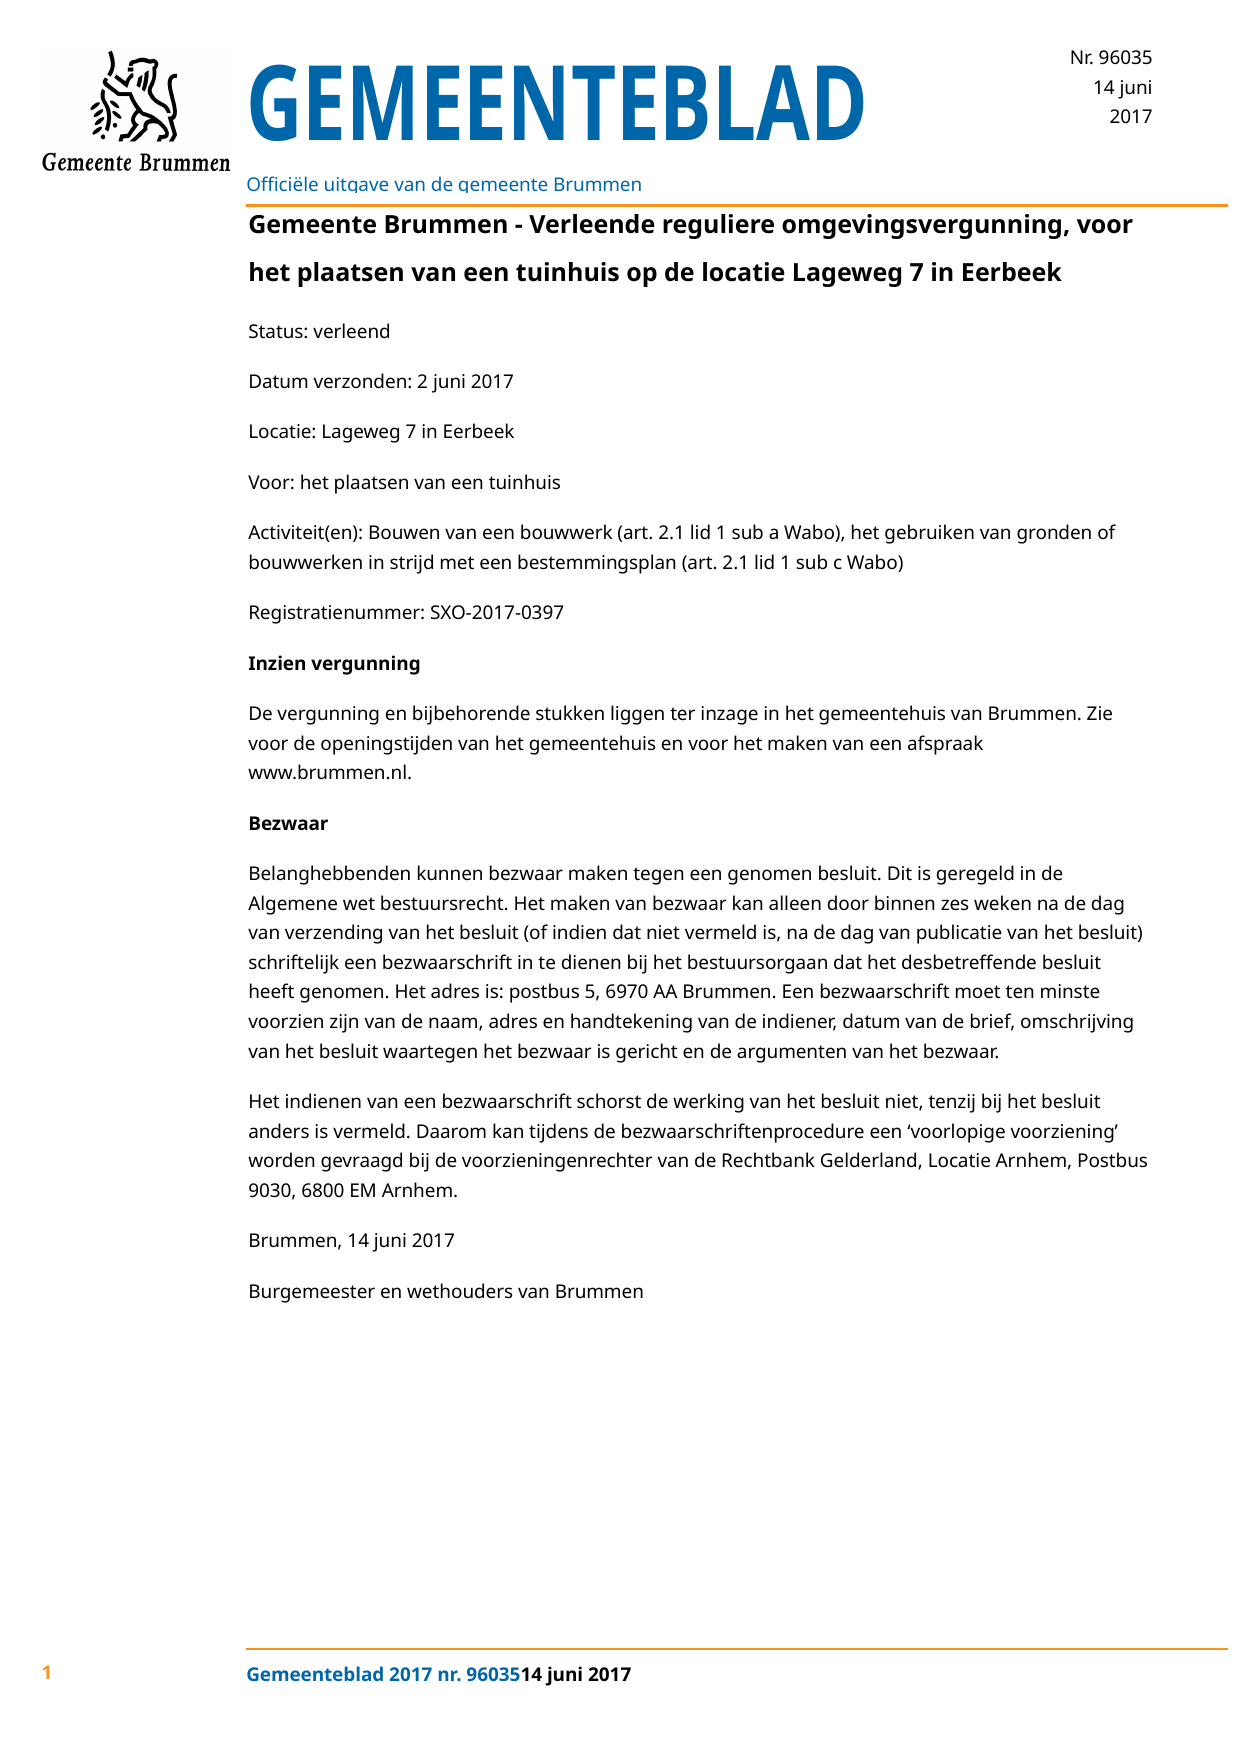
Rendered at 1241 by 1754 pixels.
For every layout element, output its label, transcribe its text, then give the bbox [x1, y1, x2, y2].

text Gemeente Brummen - Verleende reguliere omgevingsvergunning, voor het plaatsen van een tuinhuis op de locatie Lageweg 7 in Eerbeek [248, 207, 1152, 288]
text Bezwaar [248, 810, 1152, 836]
text Registratienummer: SXO-2017-0397 [248, 599, 1152, 625]
text Het indienen van een bezwaarschrift schorst de werking van het besluit niet, tenzij bij het besluit anders is vermeld. Daarom kan tijdens de bezwaarschriftenprocedure een ‘voorlopige voorziening’ worden gevraagd bij de voorzieningenrechter van de Rechtbank Gelderland, Locatie Arnhem, Postbus 9030, 6800 EM Arnhem. [248, 1088, 1152, 1203]
text Datum verzonden: 2 juni 2017 [248, 368, 1152, 394]
text Voor: het plaatsen van een tuinhuis [248, 469, 1152, 495]
picture [41, 47, 231, 172]
text Status: verleend [248, 318, 1152, 344]
text Inzien vergunning [248, 650, 1152, 676]
text Belanghebbenden kunnen bezwaar maken tegen een genomen besluit. Dit is geregeld in de Algemene wet bestuursrecht. Het maken van bezwaar kan alleen door binnen zes weken na de dag van verzending van het besluit (of indien dat niet vermeld is, na de dag van publicatie van het besluit) schriftelijk een bezwaarschrift in te dienen bij het bestuursorgaan dat het desbetreffende besluit heeft genomen. Het adres is: postbus 5, 6970 AA Brummen. Een bezwaarschrift moet ten minste voorzien zijn van de naam, adres en handtekening van de indiener, datum van de brief, omschrijving van het besluit waartegen het bezwaar is gericht en de argumenten van het bezwaar. [248, 860, 1152, 1064]
text Locatie: Lageweg 7 in Eerbeek [248, 419, 1152, 444]
text De vergunning en bijbehorende stukken liggen ter inzage in het gemeentehuis van Brummen. Zie voor de openingstijden van het gemeentehuis en voor het maken van een afspraak www.brummen.nl. [248, 700, 1152, 785]
text Brummen, 14 juni 2017 [248, 1227, 1152, 1253]
text Activiteit(en): Bouwen van een bouwwerk (art. 2.1 lid 1 sub a Wabo), het gebruiken van gronden of bouwwerken in strijd met een bestemmingsplan (art. 2.1 lid 1 sub c Wabo) [248, 519, 1152, 575]
text Burgemeester en wethouders van Brummen [248, 1278, 1152, 1304]
